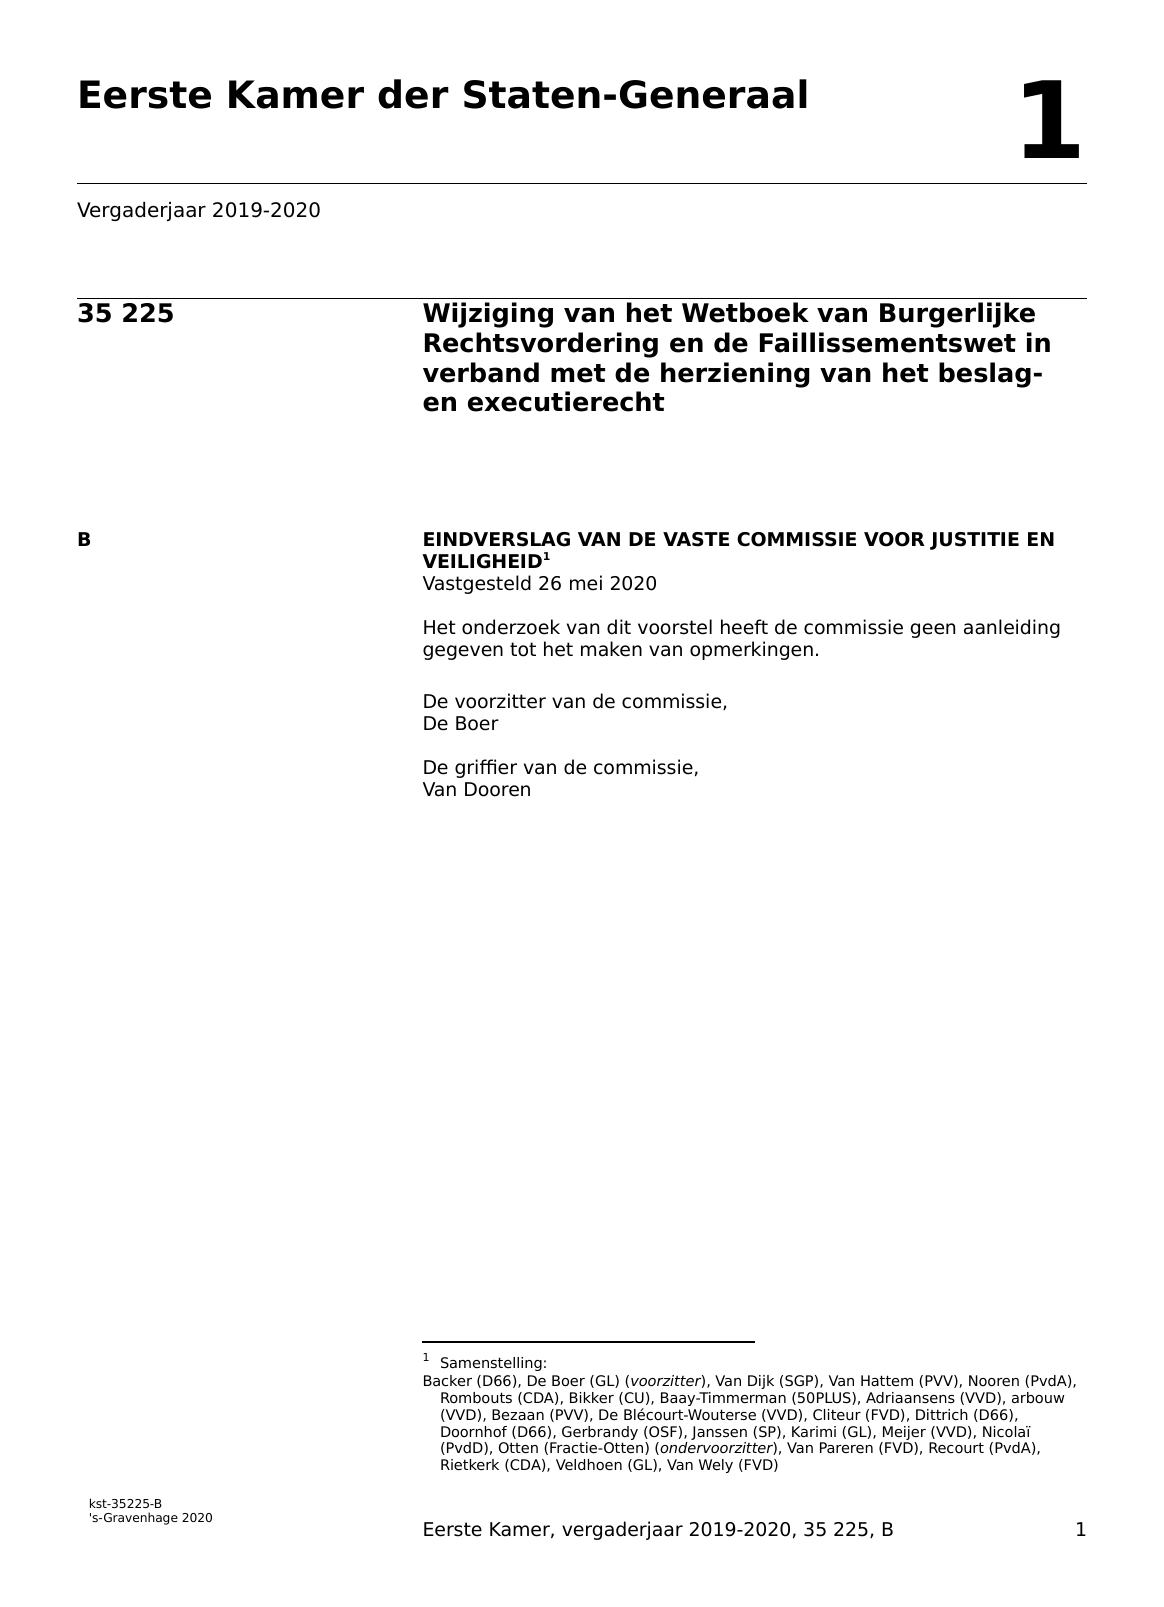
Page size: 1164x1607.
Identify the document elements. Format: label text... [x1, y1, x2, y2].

text Backer (D66), De Boer (GL) (voorzitter), Van Dijk (SGP), Van Hattem (PVV), Nooren (PvdA), Rombouts (CDA), Bikker (CU), Baay-Timmerman (50PLUS), Adriaansens (VVD), arbouw (VVD), Bezaan (PVV), De Blécourt-Wouterse (VVD), Cliteur (FVD), Dittrich (D66), Doornhof (D66), Gerbrandy (OSF), Janssen (SP), Karimi (GL), Meijer (VVD), Nicolaï (PvdD), Otten (Fractie-Otten) (ondervoorzitter), Van Pareren (FVD), Recourt (PvdA), Rietkerk (CDA), Veldhoen (GL), Van Wely (FVD) [422, 1373, 1087, 1474]
table_header Eerste Kamer der Staten-Generaal [77, 59, 886, 183]
subtitle 35 225 Wijziging van het Wetboek van Burgerlijke Rechtsvordering en de Faillissementswet in verband met de herziening van het beslag- en executierecht [77, 299, 1087, 418]
text 's-Gravenhage 2020 [88, 1511, 323, 1525]
text De griffier van de commissie, Van Dooren [422, 757, 1087, 801]
text De voorzitter van de commissie, De Boer [422, 691, 1087, 735]
text kst-35225-B [88, 1497, 323, 1511]
text Samenstelling: [422, 1351, 1087, 1373]
text Vastgesteld 26 mei 2020 [422, 573, 1087, 595]
text Het onderzoek van dit voorstel heeft de commissie geen aanleiding gegeven tot het maken van opmerkingen. [422, 617, 1087, 661]
table_cell Vergaderjaar 2019-2020 [77, 184, 1087, 298]
subtitle B EINDVERSLAG VAN DE VASTE COMMISSIE VOOR JUSTITIE EN VEILIGHEID [77, 529, 1087, 573]
table_header 1 [886, 59, 1087, 183]
